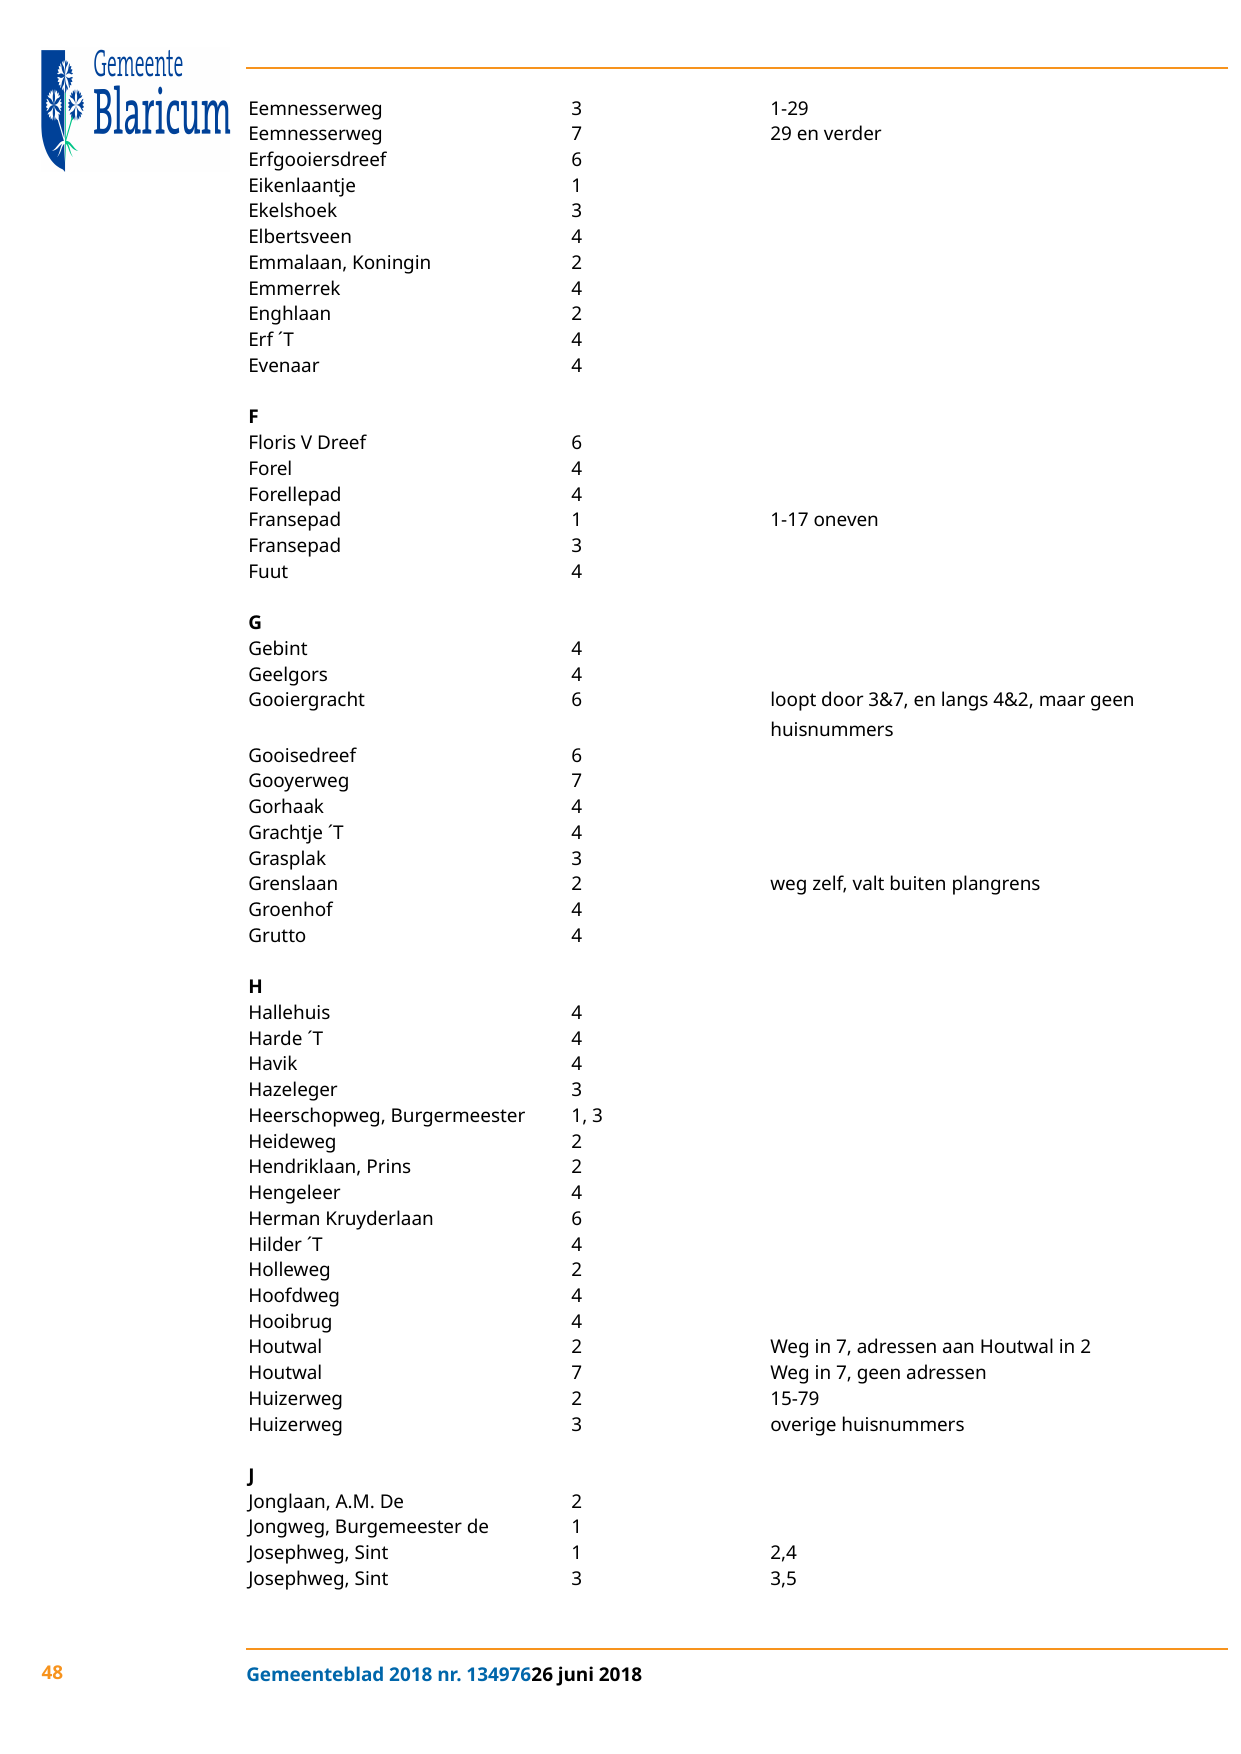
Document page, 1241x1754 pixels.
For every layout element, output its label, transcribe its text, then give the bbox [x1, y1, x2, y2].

table_cell Eemnesserweg [248, 95, 571, 121]
table_cell [961, 378, 1152, 403]
table_cell loopt door 3&7, en langs 4&2, maar geen huisnummers [770, 687, 1152, 742]
table_cell Huizerweg [248, 1385, 571, 1411]
table_cell Eemnesserweg [248, 121, 571, 146]
table_cell [770, 326, 961, 352]
table_cell Hendriklaan, Prins [248, 1154, 571, 1179]
table_cell [961, 1514, 1152, 1539]
table_cell [961, 1437, 1152, 1462]
table_cell F [248, 404, 571, 429]
table_cell [770, 1051, 961, 1076]
table_cell [961, 1540, 1152, 1565]
table_cell [770, 584, 961, 609]
table_cell [961, 845, 1152, 871]
table_cell [961, 249, 1152, 275]
table_cell [770, 974, 961, 999]
table_cell [571, 948, 770, 973]
table_cell [961, 768, 1152, 793]
table_cell [248, 584, 571, 609]
table_cell Herman Kruyderlaan [248, 1205, 571, 1231]
table_cell 7 [571, 768, 770, 793]
table_cell [770, 532, 961, 558]
table_cell [770, 1076, 961, 1102]
table_cell Fransepad [248, 532, 571, 558]
table_cell [248, 378, 571, 403]
table_cell 3 [571, 1076, 770, 1102]
table_cell 2 [571, 1334, 770, 1359]
table_cell [961, 455, 1152, 481]
table_cell [770, 793, 961, 819]
table_cell Hengeleer [248, 1179, 571, 1205]
table_cell Groenhof [248, 896, 571, 922]
table_cell 4 [571, 326, 770, 352]
table_cell [961, 404, 1152, 429]
table_cell Grenslaan [248, 871, 571, 896]
table_cell [961, 793, 1152, 819]
table_cell weg zelf, valt buiten plangrens [770, 871, 1152, 896]
table_cell [961, 1025, 1152, 1051]
table_cell Hallehuis [248, 999, 571, 1025]
table_cell 7 [571, 1359, 770, 1385]
table_cell 4 [571, 1179, 770, 1205]
table_cell 6 [571, 742, 770, 768]
table_cell 4 [571, 999, 770, 1025]
table_cell [571, 1462, 770, 1488]
table_cell Gorhaak [248, 793, 571, 819]
table_cell [961, 922, 1152, 948]
table_cell Hoofdweg [248, 1282, 571, 1308]
table_cell Gebint [248, 635, 571, 661]
table_cell [961, 429, 1152, 455]
table_cell Emmalaan, Koningin [248, 249, 571, 275]
table_cell 4 [571, 455, 770, 481]
table_cell 6 [571, 429, 770, 455]
table_cell [770, 768, 961, 793]
table_cell [961, 506, 1152, 532]
table_cell [961, 1256, 1152, 1282]
table_cell [961, 532, 1152, 558]
table_cell [571, 609, 770, 635]
table_cell 4 [571, 1308, 770, 1334]
table_cell 4 [571, 1025, 770, 1051]
table_cell 3 [571, 95, 770, 121]
table_cell [961, 948, 1152, 973]
table_cell Josephweg, Sint [248, 1540, 571, 1565]
table_cell 3 [571, 532, 770, 558]
table_cell Jonglaan, A.M. De [248, 1488, 571, 1514]
table_cell 2 [571, 871, 770, 896]
table_cell [770, 558, 961, 584]
table_cell [571, 404, 770, 429]
table_cell 15-79 [770, 1385, 961, 1411]
table_cell 6 [571, 1205, 770, 1231]
table_cell Weg in 7, adressen aan Houtwal in 2 [770, 1334, 1152, 1359]
table_cell [770, 1205, 961, 1231]
table_cell Enghlaan [248, 301, 571, 326]
table_cell Hilder ´T [248, 1231, 571, 1256]
table_cell [961, 1128, 1152, 1153]
table_cell [248, 948, 571, 973]
table_cell Weg in 7, geen adressen [770, 1359, 1152, 1385]
table_cell 1-17 oneven [770, 506, 961, 532]
table_cell Forellepad [248, 481, 571, 506]
table_cell 3 [571, 845, 770, 871]
table_cell [770, 1231, 961, 1256]
table_cell 4 [571, 1231, 770, 1256]
table_cell [770, 1282, 961, 1308]
table_cell [770, 922, 961, 948]
table_cell 1 [571, 1540, 770, 1565]
table_cell [961, 326, 1152, 352]
table_cell [961, 609, 1152, 635]
table_cell 1 [571, 506, 770, 532]
table_cell [770, 661, 961, 687]
table_cell [961, 661, 1152, 687]
table_cell [770, 1102, 961, 1128]
table_cell [770, 896, 961, 922]
table_cell [961, 1051, 1152, 1076]
table_cell Huizerweg [248, 1411, 571, 1437]
table_cell Elbertsveen [248, 224, 571, 249]
table_cell Jongweg, Burgemeester de [248, 1514, 571, 1539]
table_cell 2 [571, 1128, 770, 1153]
table_cell [571, 584, 770, 609]
table_cell [961, 819, 1152, 845]
table_cell [770, 999, 961, 1025]
table_cell [961, 1179, 1152, 1205]
table_cell 2 [571, 301, 770, 326]
table_cell 4 [571, 896, 770, 922]
table_cell [770, 455, 961, 481]
table_cell [961, 635, 1152, 661]
table_cell [770, 249, 961, 275]
table_cell 2 [571, 1385, 770, 1411]
table_cell 2 [571, 249, 770, 275]
table_cell [248, 1437, 571, 1462]
table_cell [770, 224, 961, 249]
table_cell [961, 352, 1152, 378]
table_cell [770, 172, 961, 198]
table_cell 4 [571, 922, 770, 948]
table_cell [961, 558, 1152, 584]
table_cell [770, 1154, 961, 1179]
table_cell 3 [571, 198, 770, 223]
table_cell [770, 1488, 961, 1514]
table_cell 1-29 [770, 95, 961, 121]
table_cell 2 [571, 1154, 770, 1179]
table_cell 3,5 [770, 1565, 961, 1591]
table_cell Grutto [248, 922, 571, 948]
table_cell [770, 1514, 961, 1539]
table_cell 2,4 [770, 1540, 961, 1565]
table_cell [770, 1256, 961, 1282]
table_cell H [248, 974, 571, 999]
table_cell [961, 146, 1152, 172]
picture [41, 47, 231, 172]
table_cell Houtwal [248, 1334, 571, 1359]
table_cell 6 [571, 687, 770, 742]
table_cell [961, 1076, 1152, 1102]
table_cell [770, 1437, 961, 1462]
table_cell [961, 481, 1152, 506]
table_cell [770, 275, 961, 301]
table_cell Ekelshoek [248, 198, 571, 223]
table_cell 4 [571, 481, 770, 506]
table_cell [961, 974, 1152, 999]
table_cell Hazeleger [248, 1076, 571, 1102]
table_cell 4 [571, 635, 770, 661]
table_cell Fransepad [248, 506, 571, 532]
table_cell Havik [248, 1051, 571, 1076]
table_cell Erfgooiersdreef [248, 146, 571, 172]
table_cell 4 [571, 661, 770, 687]
table_cell 2 [571, 1488, 770, 1514]
table_cell 4 [571, 275, 770, 301]
table_cell [961, 1488, 1152, 1514]
table_cell 6 [571, 146, 770, 172]
table_cell 4 [571, 352, 770, 378]
table_cell Evenaar [248, 352, 571, 378]
table_cell 1 [571, 1514, 770, 1539]
table_cell Holleweg [248, 1256, 571, 1282]
table_cell 1, 3 [571, 1102, 770, 1128]
table_cell [770, 378, 961, 403]
table_cell Floris V Dreef [248, 429, 571, 455]
table_cell [770, 352, 961, 378]
table_cell Gooiergracht [248, 687, 571, 742]
table_cell [961, 1282, 1152, 1308]
table_cell 4 [571, 1282, 770, 1308]
table_cell [961, 584, 1152, 609]
table_cell 4 [571, 819, 770, 845]
table_cell [961, 172, 1152, 198]
table_cell [770, 301, 961, 326]
table_cell [961, 1308, 1152, 1334]
table_cell [571, 378, 770, 403]
table_cell [770, 1025, 961, 1051]
table_cell Fuut [248, 558, 571, 584]
table_cell 7 [571, 121, 770, 146]
table_cell Erf ´T [248, 326, 571, 352]
table_cell J [248, 1462, 571, 1488]
table_cell [770, 429, 961, 455]
table_cell [770, 819, 961, 845]
table_cell [961, 224, 1152, 249]
table_cell Gooisedreef [248, 742, 571, 768]
table_cell [961, 1102, 1152, 1128]
table_cell Forel [248, 455, 571, 481]
table_cell 4 [571, 224, 770, 249]
table_cell Grasplak [248, 845, 571, 871]
table_cell [961, 1205, 1152, 1231]
table_cell [961, 275, 1152, 301]
table_cell Eikenlaantje [248, 172, 571, 198]
table_cell [961, 95, 1152, 121]
table_cell 3 [571, 1411, 770, 1437]
table_cell [571, 974, 770, 999]
table_cell [961, 121, 1152, 146]
table_cell [770, 1308, 961, 1334]
table_cell Grachtje ´T [248, 819, 571, 845]
table_cell [961, 1462, 1152, 1488]
table_cell [770, 609, 961, 635]
table_cell Emmerrek [248, 275, 571, 301]
table_cell 1 [571, 172, 770, 198]
table_cell Harde ´T [248, 1025, 571, 1051]
table_cell Geelgors [248, 661, 571, 687]
table_cell [961, 896, 1152, 922]
table_cell [770, 1462, 961, 1488]
table_cell 2 [571, 1256, 770, 1282]
table_cell [961, 198, 1152, 223]
table_cell [770, 635, 961, 661]
table_cell Houtwal [248, 1359, 571, 1385]
table_cell [770, 146, 961, 172]
table_cell [961, 999, 1152, 1025]
table_cell 4 [571, 558, 770, 584]
table_cell Gooyerweg [248, 768, 571, 793]
table_cell [961, 1231, 1152, 1256]
table_cell [770, 404, 961, 429]
table_cell [961, 1154, 1152, 1179]
table_cell 4 [571, 1051, 770, 1076]
table_cell [770, 1179, 961, 1205]
table_cell [961, 301, 1152, 326]
table_cell [770, 198, 961, 223]
table_cell Heerschopweg, Burgermeester [248, 1102, 571, 1128]
table_cell [770, 481, 961, 506]
table_cell 29 en verder [770, 121, 961, 146]
table_cell [961, 1385, 1152, 1411]
table_cell [770, 948, 961, 973]
table_cell Josephweg, Sint [248, 1565, 571, 1591]
table_cell 4 [571, 793, 770, 819]
table_cell 3 [571, 1565, 770, 1591]
table_cell Heideweg [248, 1128, 571, 1153]
table_cell [770, 742, 1152, 768]
table_cell [571, 1437, 770, 1462]
table_cell [770, 1128, 961, 1153]
table_cell [961, 1565, 1152, 1591]
table_cell [770, 845, 961, 871]
table_cell Hooibrug [248, 1308, 571, 1334]
table_cell G [248, 609, 571, 635]
table_cell overige huisnummers [770, 1411, 1152, 1437]
